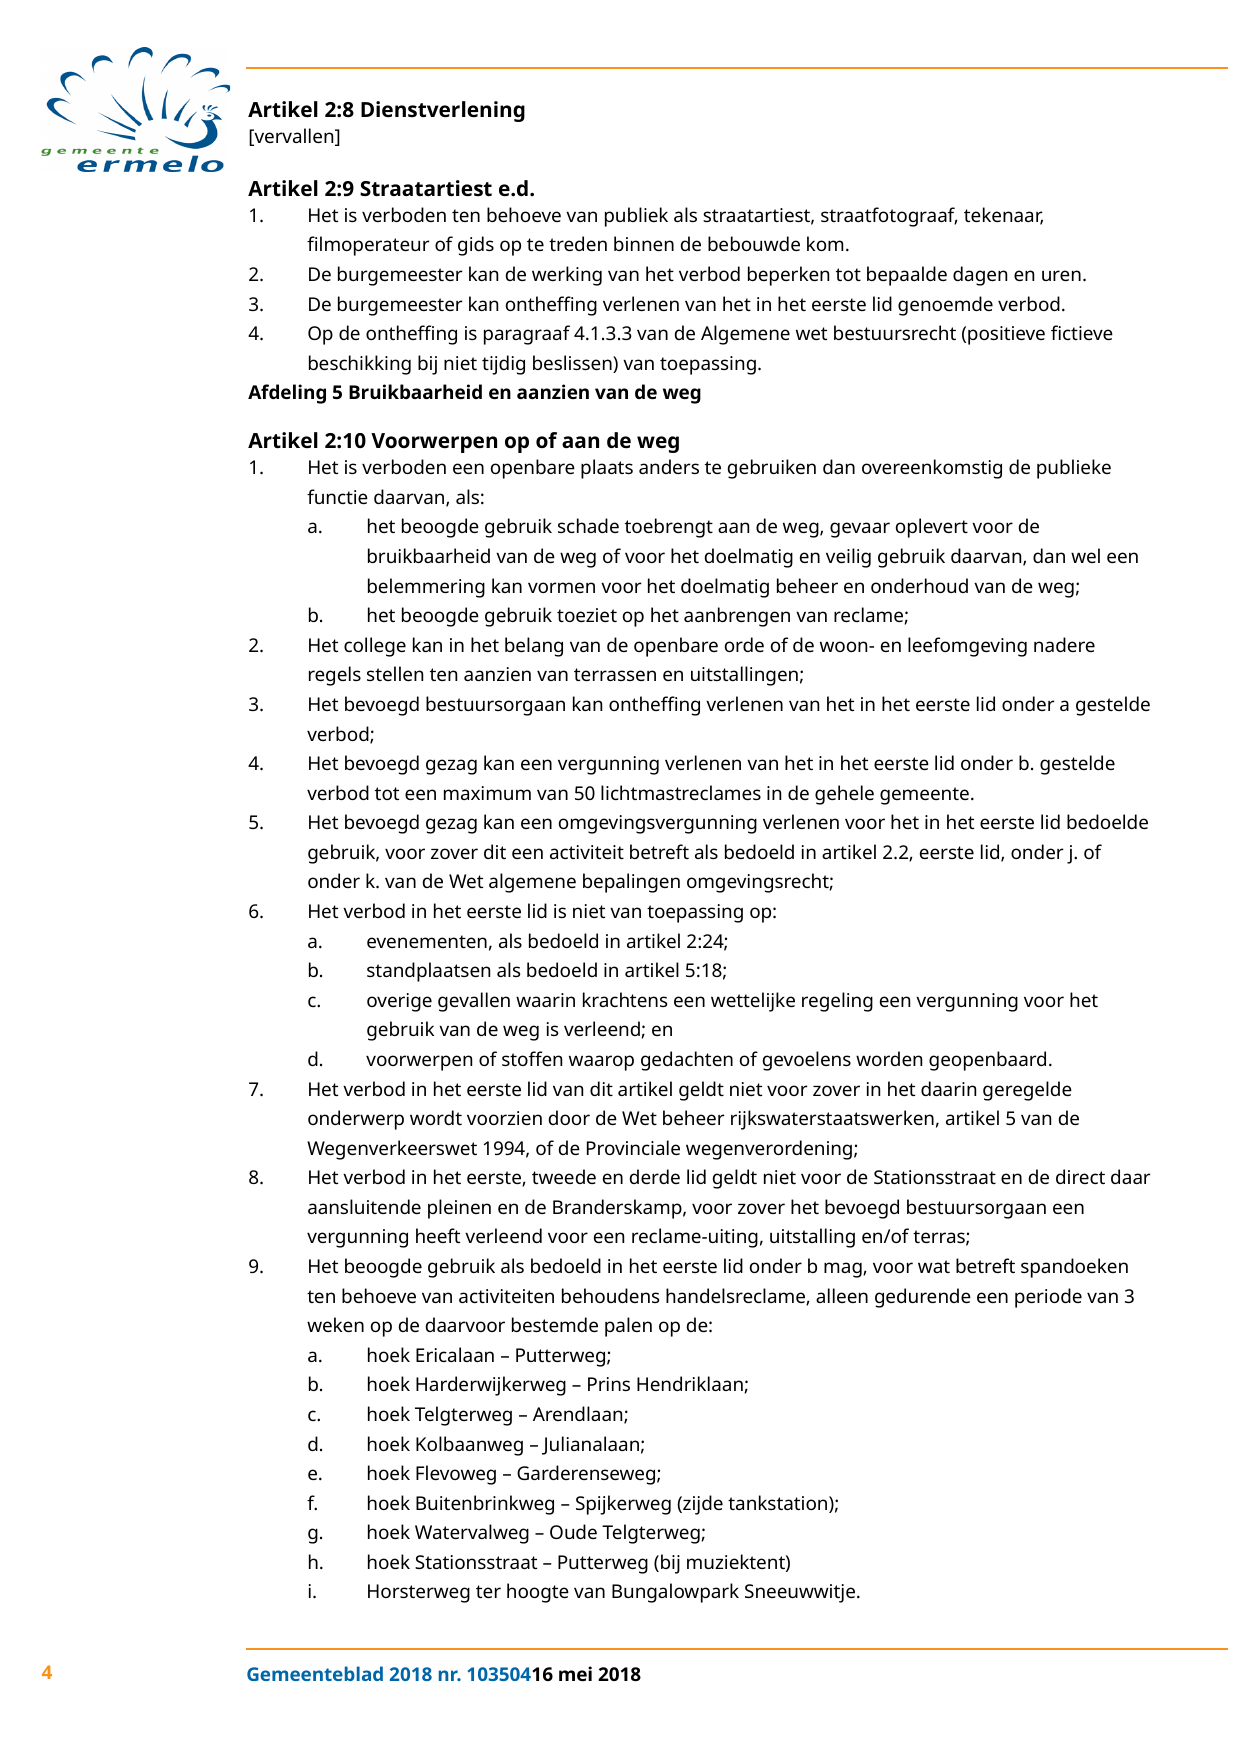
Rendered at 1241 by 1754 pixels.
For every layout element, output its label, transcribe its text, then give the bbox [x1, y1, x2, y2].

text Artikel 2:10 Voorwerpen op of aan de weg [248, 426, 1152, 454]
list het beoogde gebruik schade toebrengt aan de weg, gevaar oplevert voor de bruikbaarheid van de weg of voor het doelmatig en veilig gebruik daarvan, dan wel een belemmering kan vormen voor het doelmatig beheer en onderhoud van de weg; [307, 514, 1152, 599]
list Het verbod in het eerste lid is niet van toepassing op: [248, 898, 1152, 924]
list Op de ontheffing is paragraaf 4.1.3.3 van de Algemene wet bestuursrecht (positieve fictieve beschikking bij niet tijdig beslissen) van toepassing. [248, 320, 1152, 376]
list Het is verboden ten behoeve van publiek als straatartiest, straatfotograaf, tekenaar, filmoperateur of gids op te treden binnen de bebouwde kom. [248, 202, 1152, 257]
list Het bevoegd gezag kan een omgevingsvergunning verlenen voor het in het eerste lid bedoelde gebruik, voor zover dit een activiteit betreft als bedoeld in artikel 2.2, eerste lid, onder j. of onder k. van de Wet algemene bepalingen omgevingsrecht; [248, 809, 1152, 894]
list hoek Kolbaanweg – Julianalaan; [307, 1431, 1152, 1457]
list het beoogde gebruik toeziet op het aanbrengen van reclame; [307, 602, 1152, 628]
list Het bevoegd gezag kan een vergunning verlenen van het in het eerste lid onder b. gestelde verbod tot een maximum van 50 lichtmastreclames in de gehele gemeente. [248, 750, 1152, 806]
list voorwerpen of stoffen waarop gedachten of gevoelens worden geopenbaard. [307, 1046, 1152, 1072]
list overige gevallen waarin krachtens een wettelijke regeling een vergunning voor het gebruik van de weg is verleend; en [307, 987, 1152, 1042]
text Artikel 2:9 Straatartiest e.d. [248, 174, 1152, 202]
list hoek Stationsstraat – Putterweg (bij muziektent) [307, 1549, 1152, 1575]
list Het bevoegd bestuursorgaan kan ontheffing verlenen van het in het eerste lid onder a gestelde verbod; [248, 691, 1152, 747]
list Het college kan in het belang van de openbare orde of de woon- en leefomgeving nadere regels stellen ten aanzien van terrassen en uitstallingen; [248, 632, 1152, 687]
list standplaatsen als bedoeld in artikel 5:18; [307, 957, 1152, 983]
list Het verbod in het eerste lid van dit artikel geldt niet voor zover in het daarin geregelde onderwerp wordt voorzien door de Wet beheer rijkswaterstaatswerken, artikel 5 van de Wegenverkeerswet 1994, of de Provinciale wegenverordening; [248, 1076, 1152, 1161]
list Het beoogde gebruik als bedoeld in het eerste lid onder b mag, voor wat betreft spandoeken ten behoeve van activiteiten behoudens handelsreclame, alleen gedurende een periode van 3 weken op de daarvoor bestemde palen op de: [248, 1253, 1152, 1338]
text Artikel 2:8 Dienstverlening [248, 95, 1152, 123]
list hoek Buitenbrinkweg – Spijkerweg (zijde tankstation); [307, 1490, 1152, 1516]
text [vervallen] [248, 123, 1152, 149]
list De burgemeester kan de werking van het verbod beperken tot bepaalde dagen en uren. [248, 261, 1152, 287]
text Afdeling 5 Bruikbaarheid en aanzien van de weg [248, 379, 1152, 405]
list Het verbod in het eerste, tweede en derde lid geldt niet voor de Stationsstraat en de direct daar aansluitende pleinen en de Branderskamp, voor zover het bevoegd bestuursorgaan een vergunning heeft verleend voor een reclame-uiting, uitstalling en/of terras; [248, 1164, 1152, 1249]
list hoek Watervalweg – Oude Telgterweg; [307, 1519, 1152, 1545]
picture [41, 47, 231, 172]
list hoek Ericalaan – Putterweg; [307, 1342, 1152, 1368]
list evenementen, als bedoeld in artikel 2:24; [307, 928, 1152, 954]
list De burgemeester kan ontheffing verlenen van het in het eerste lid genoemde verbod. [248, 291, 1152, 317]
list hoek Harderwijkerweg – Prins Hendriklaan; [307, 1372, 1152, 1397]
list Het is verboden een openbare plaats anders te gebruiken dan overeenkomstig de publieke functie daarvan, als: [248, 454, 1152, 510]
list hoek Flevoweg – Garderenseweg; [307, 1460, 1152, 1486]
list hoek Telgterweg – Arendlaan; [307, 1401, 1152, 1427]
list Horsterweg ter hoogte van Bungalowpark Sneeuwwitje. [307, 1579, 1152, 1604]
